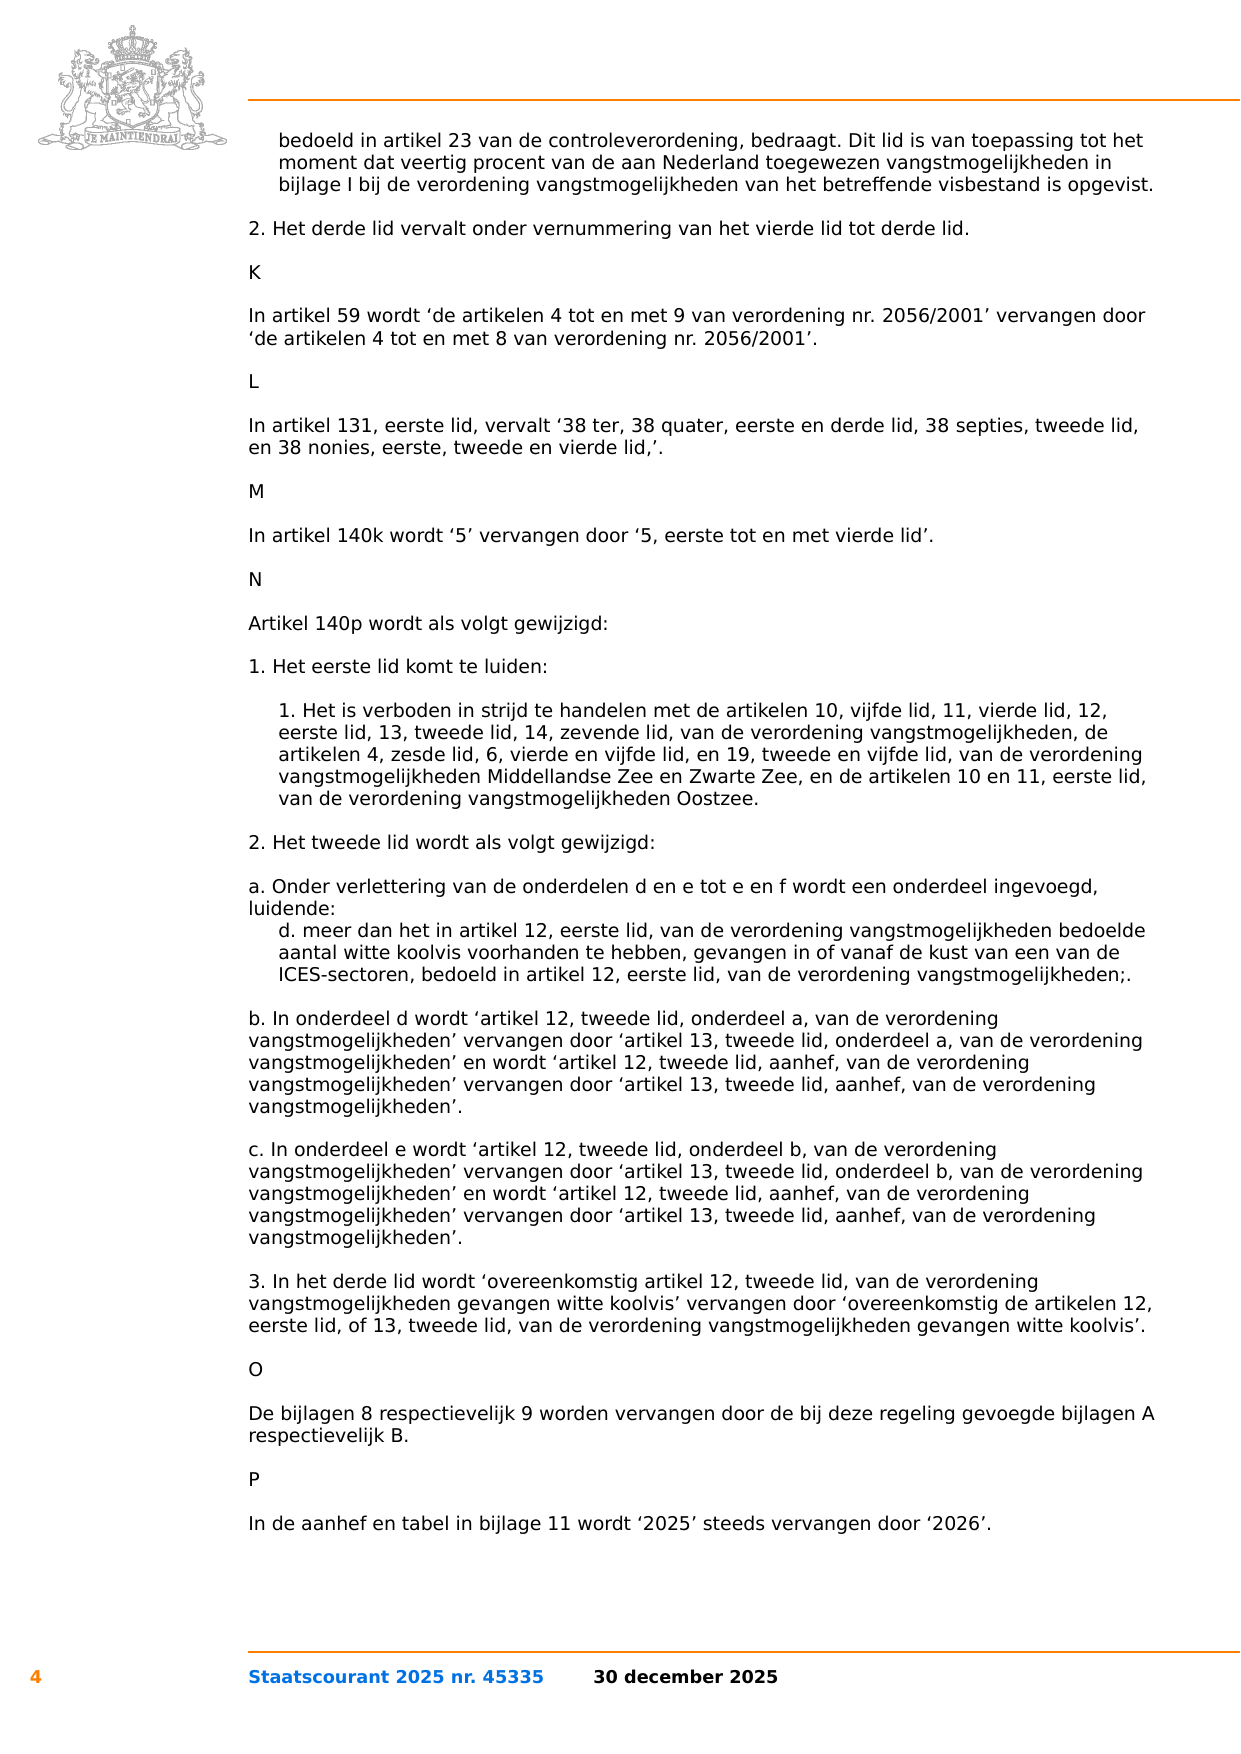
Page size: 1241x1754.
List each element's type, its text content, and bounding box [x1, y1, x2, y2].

picture [38, 25, 227, 150]
text d. meer dan het in artikel 12, eerste lid, van de verordening vangstmogelijkheden bedoelde aantal witte koolvis voorhanden te hebben, gevangen in of vanaf de kust van een van de ICES-sectoren, bedoeld in artikel 12, eerste lid, van de verordening vangstmogelijkheden;. [278, 920, 1163, 986]
text 1. Het eerste lid komt te luiden: [248, 656, 1163, 678]
text Artikel 140p wordt als volgt gewijzigd: [248, 612, 1163, 634]
text In artikel 140k wordt ‘5’ vervangen door ‘5, eerste tot en met vierde lid’. [248, 525, 1163, 547]
text O [248, 1359, 1163, 1381]
text In artikel 131, eerste lid, vervalt ‘38 ter, 38 quater, eerste en derde lid, 38 septies, tweede lid, en 38 nonies, eerste, tweede en vierde lid,’. [248, 415, 1163, 459]
text In artikel 59 wordt ‘de artikelen 4 tot en met 9 van verordening nr. 2056/2001’ vervangen door ‘de artikelen 4 tot en met 8 van verordening nr. 2056/2001’. [248, 305, 1163, 349]
text 3. In het derde lid wordt ‘overeenkomstig artikel 12, tweede lid, van de verordening vangstmogelijkheden gevangen witte koolvis’ vervangen door ‘overeenkomstig de artikelen 12, eerste lid, of 13, tweede lid, van de verordening vangstmogelijkheden gevangen witte koolvis’. [248, 1271, 1163, 1337]
text N [248, 569, 1163, 591]
text De bijlagen 8 respectievelijk 9 worden vervangen door de bij deze regeling gevoegde bijlagen A respectievelijk B. [248, 1403, 1163, 1447]
text c. In onderdeel e wordt ‘artikel 12, tweede lid, onderdeel b, van de verordening vangstmogelijkheden’ vervangen door ‘artikel 13, tweede lid, onderdeel b, van de verordening vangstmogelijkheden’ en wordt ‘artikel 12, tweede lid, aanhef, van de verordening vangstmogelijkheden’ vervangen door ‘artikel 13, tweede lid, aanhef, van de verordening vangstmogelijkheden’. [248, 1139, 1163, 1249]
text P [248, 1469, 1163, 1491]
text M [248, 481, 1163, 503]
text bedoeld in artikel 23 van de controleverordening, bedraagt. Dit lid is van toepassing tot het moment dat veertig procent van de aan Nederland toegewezen vangstmogelijkheden in bijlage I bij de verordening vangstmogelijkheden van het betreffende visbestand is opgevist. [278, 130, 1163, 196]
text K [248, 262, 1163, 283]
text 2. Het tweede lid wordt als volgt gewijzigd: [248, 832, 1163, 854]
text L [248, 371, 1163, 393]
text In de aanhef en tabel in bijlage 11 wordt ‘2025’ steeds vervangen door ‘2026’. [248, 1512, 1163, 1534]
text a. Onder verlettering van de onderdelen d en e tot e en f wordt een onderdeel ingevoegd, luidende: [248, 876, 1163, 920]
text b. In onderdeel d wordt ‘artikel 12, tweede lid, onderdeel a, van de verordening vangstmogelijkheden’ vervangen door ‘artikel 13, tweede lid, onderdeel a, van de verordening vangstmogelijkheden’ en wordt ‘artikel 12, tweede lid, aanhef, van de verordening vangstmogelijkheden’ vervangen door ‘artikel 13, tweede lid, aanhef, van de verordening vangstmogelijkheden’. [248, 1008, 1163, 1117]
text 1. Het is verboden in strijd te handelen met de artikelen 10, vijfde lid, 11, vierde lid, 12, eerste lid, 13, tweede lid, 14, zevende lid, van de verordening vangstmogelijkheden, de artikelen 4, zesde lid, 6, vierde en vijfde lid, en 19, tweede en vijfde lid, van de verordening vangstmogelijkheden Middellandse Zee en Zwarte Zee, en de artikelen 10 en 11, eerste lid, van de verordening vangstmogelijkheden Oostzee. [278, 700, 1163, 810]
text 2. Het derde lid vervalt onder vernummering van het vierde lid tot derde lid. [248, 218, 1163, 240]
